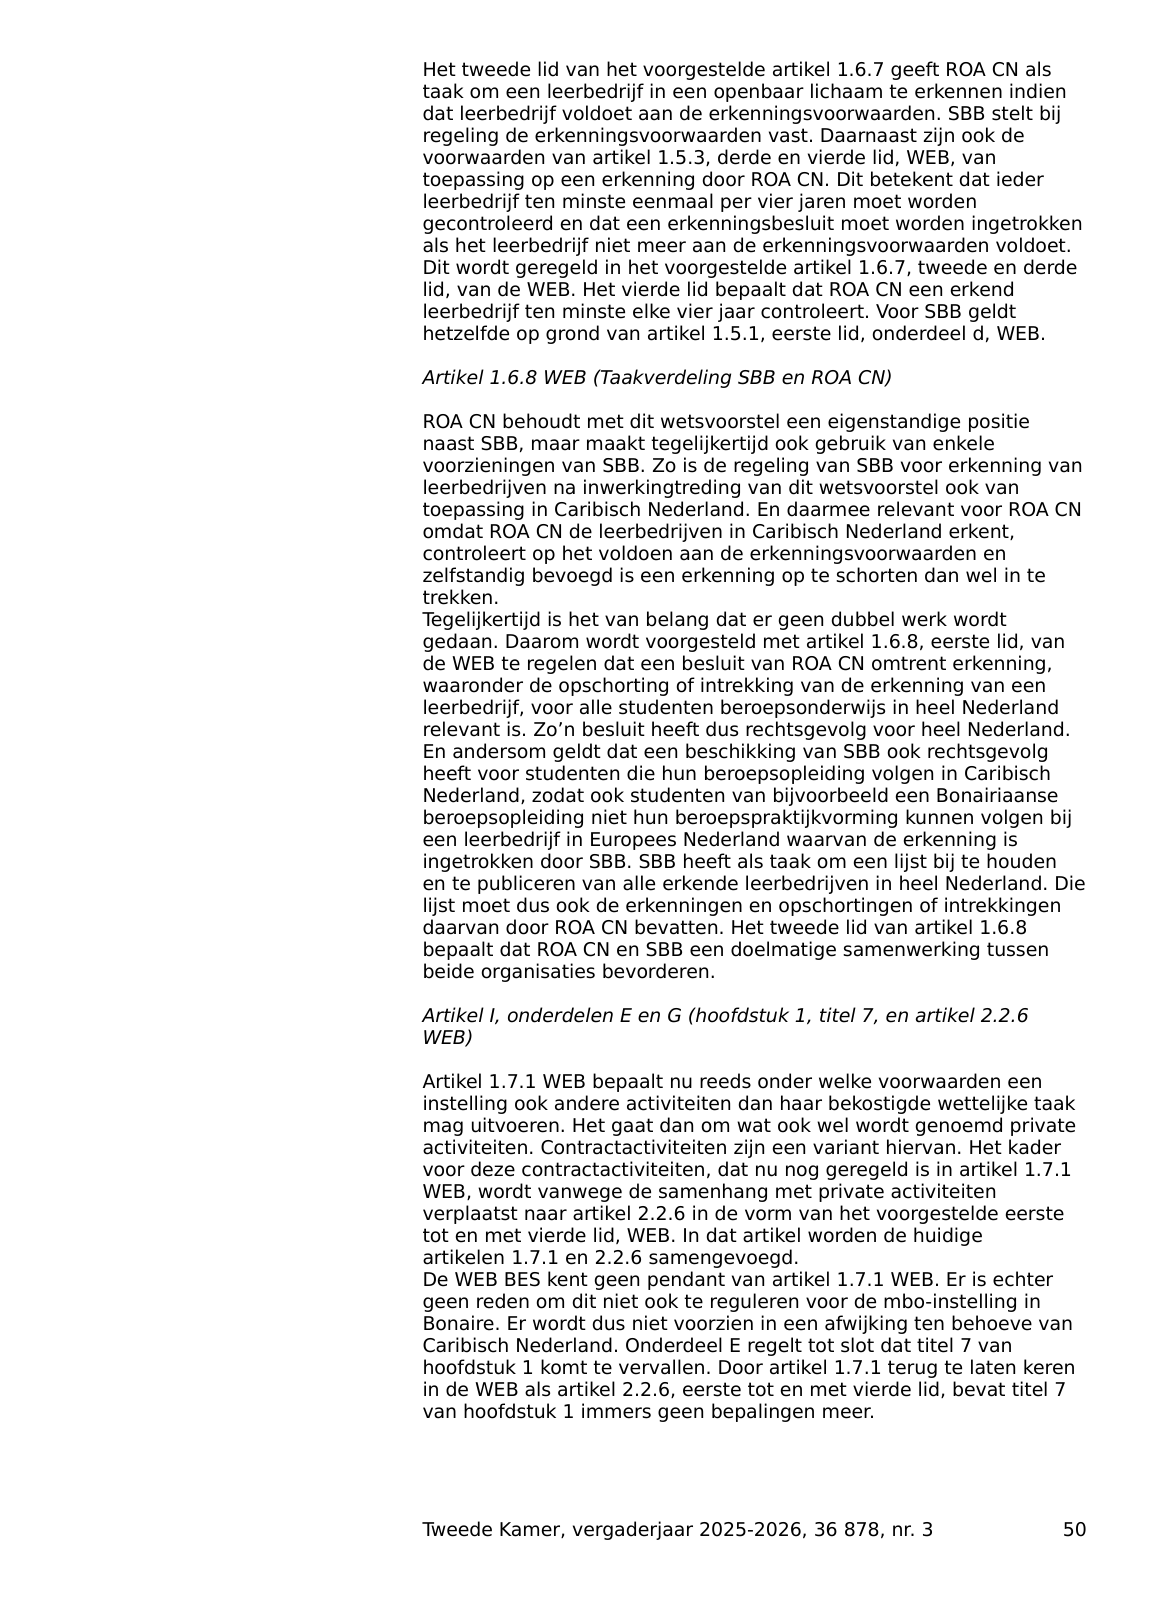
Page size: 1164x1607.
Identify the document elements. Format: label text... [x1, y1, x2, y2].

text ROA CN behoudt met dit wetsvoorstel een eigenstandige positie naast SBB, maar maakt tegelijkertijd ook gebruik van enkele voorzieningen van SBB. Zo is de regeling van SBB voor erkenning van leerbedrijven na inwerkingtreding van dit wetsvoorstel ook van toepassing in Caribisch Nederland. En daarmee relevant voor ROA CN omdat ROA CN de leerbedrijven in Caribisch Nederland erkent, controleert op het voldoen aan de erkenningsvoorwaarden en zelfstandig bevoegd is een erkenning op te schorten dan wel in te trekken. [422, 411, 1087, 609]
subtitle Artikel 1.6.8 WEB (Taakverdeling SBB en ROA CN) [422, 367, 1087, 389]
subtitle Artikel I, onderdelen E en G (hoofdstuk 1, titel 7, en artikel 2.2.6 WEB) [422, 1005, 1087, 1049]
text Het tweede lid van het voorgestelde artikel 1.6.7 geeft ROA CN als taak om een leerbedrijf in een openbaar lichaam te erkennen indien dat leerbedrijf voldoet aan de erkenningsvoorwaarden. SBB stelt bij regeling de erkenningsvoorwaarden vast. Daarnaast zijn ook de voorwaarden van artikel 1.5.3, derde en vierde lid, WEB, van toepassing op een erkenning door ROA CN. Dit betekent dat ieder leerbedrijf ten minste eenmaal per vier jaren moet worden gecontroleerd en dat een erkenningsbesluit moet worden ingetrokken als het leerbedrijf niet meer aan de erkenningsvoorwaarden voldoet. Dit wordt geregeld in het voorgestelde artikel 1.6.7, tweede en derde lid, van de WEB. Het vierde lid bepaalt dat ROA CN een erkend leerbedrijf ten minste elke vier jaar controleert. Voor SBB geldt hetzelfde op grond van artikel 1.5.1, eerste lid, onderdeel d, WEB. [422, 59, 1087, 345]
text De WEB BES kent geen pendant van artikel 1.7.1 WEB. Er is echter geen reden om dit niet ook te reguleren voor de mbo-instelling in Bonaire. Er wordt dus niet voorzien in een afwijking ten behoeve van Caribisch Nederland. Onderdeel E regelt tot slot dat titel 7 van hoofdstuk 1 komt te vervallen. Door artikel 1.7.1 terug te laten keren in de WEB als artikel 2.2.6, eerste tot en met vierde lid, bevat titel 7 van hoofdstuk 1 immers geen bepalingen meer. [422, 1269, 1087, 1423]
text Artikel 1.7.1 WEB bepaalt nu reeds onder welke voorwaarden een instelling ook andere activiteiten dan haar bekostigde wettelijke taak mag uitvoeren. Het gaat dan om wat ook wel wordt genoemd private activiteiten. Contractactiviteiten zijn een variant hiervan. Het kader voor deze contractactiviteiten, dat nu nog geregeld is in artikel 1.7.1 WEB, wordt vanwege de samenhang met private activiteiten verplaatst naar artikel 2.2.6 in de vorm van het voorgestelde eerste tot en met vierde lid, WEB. In dat artikel worden de huidige artikelen 1.7.1 en 2.2.6 samengevoegd. [422, 1071, 1087, 1269]
text Tegelijkertijd is het van belang dat er geen dubbel werk wordt gedaan. Daarom wordt voorgesteld met artikel 1.6.8, eerste lid, van de WEB te regelen dat een besluit van ROA CN omtrent erkenning, waaronder de opschorting of intrekking van de erkenning van een leerbedrijf, voor alle studenten beroepsonderwijs in heel Nederland relevant is. Zo’n besluit heeft dus rechtsgevolg voor heel Nederland. En andersom geldt dat een beschikking van SBB ook rechtsgevolg heeft voor studenten die hun beroepsopleiding volgen in Caribisch Nederland, zodat ook studenten van bijvoorbeeld een Bonairiaanse beroepsopleiding niet hun beroepspraktijkvorming kunnen volgen bij een leerbedrijf in Europees Nederland waarvan de erkenning is ingetrokken door SBB. SBB heeft als taak om een lijst bij te houden en te publiceren van alle erkende leerbedrijven in heel Nederland. Die lijst moet dus ook de erkenningen en opschortingen of intrekkingen daarvan door ROA CN bevatten. Het tweede lid van artikel 1.6.8 bepaalt dat ROA CN en SBB een doelmatige samenwerking tussen beide organisaties bevorderen. [422, 609, 1087, 983]
